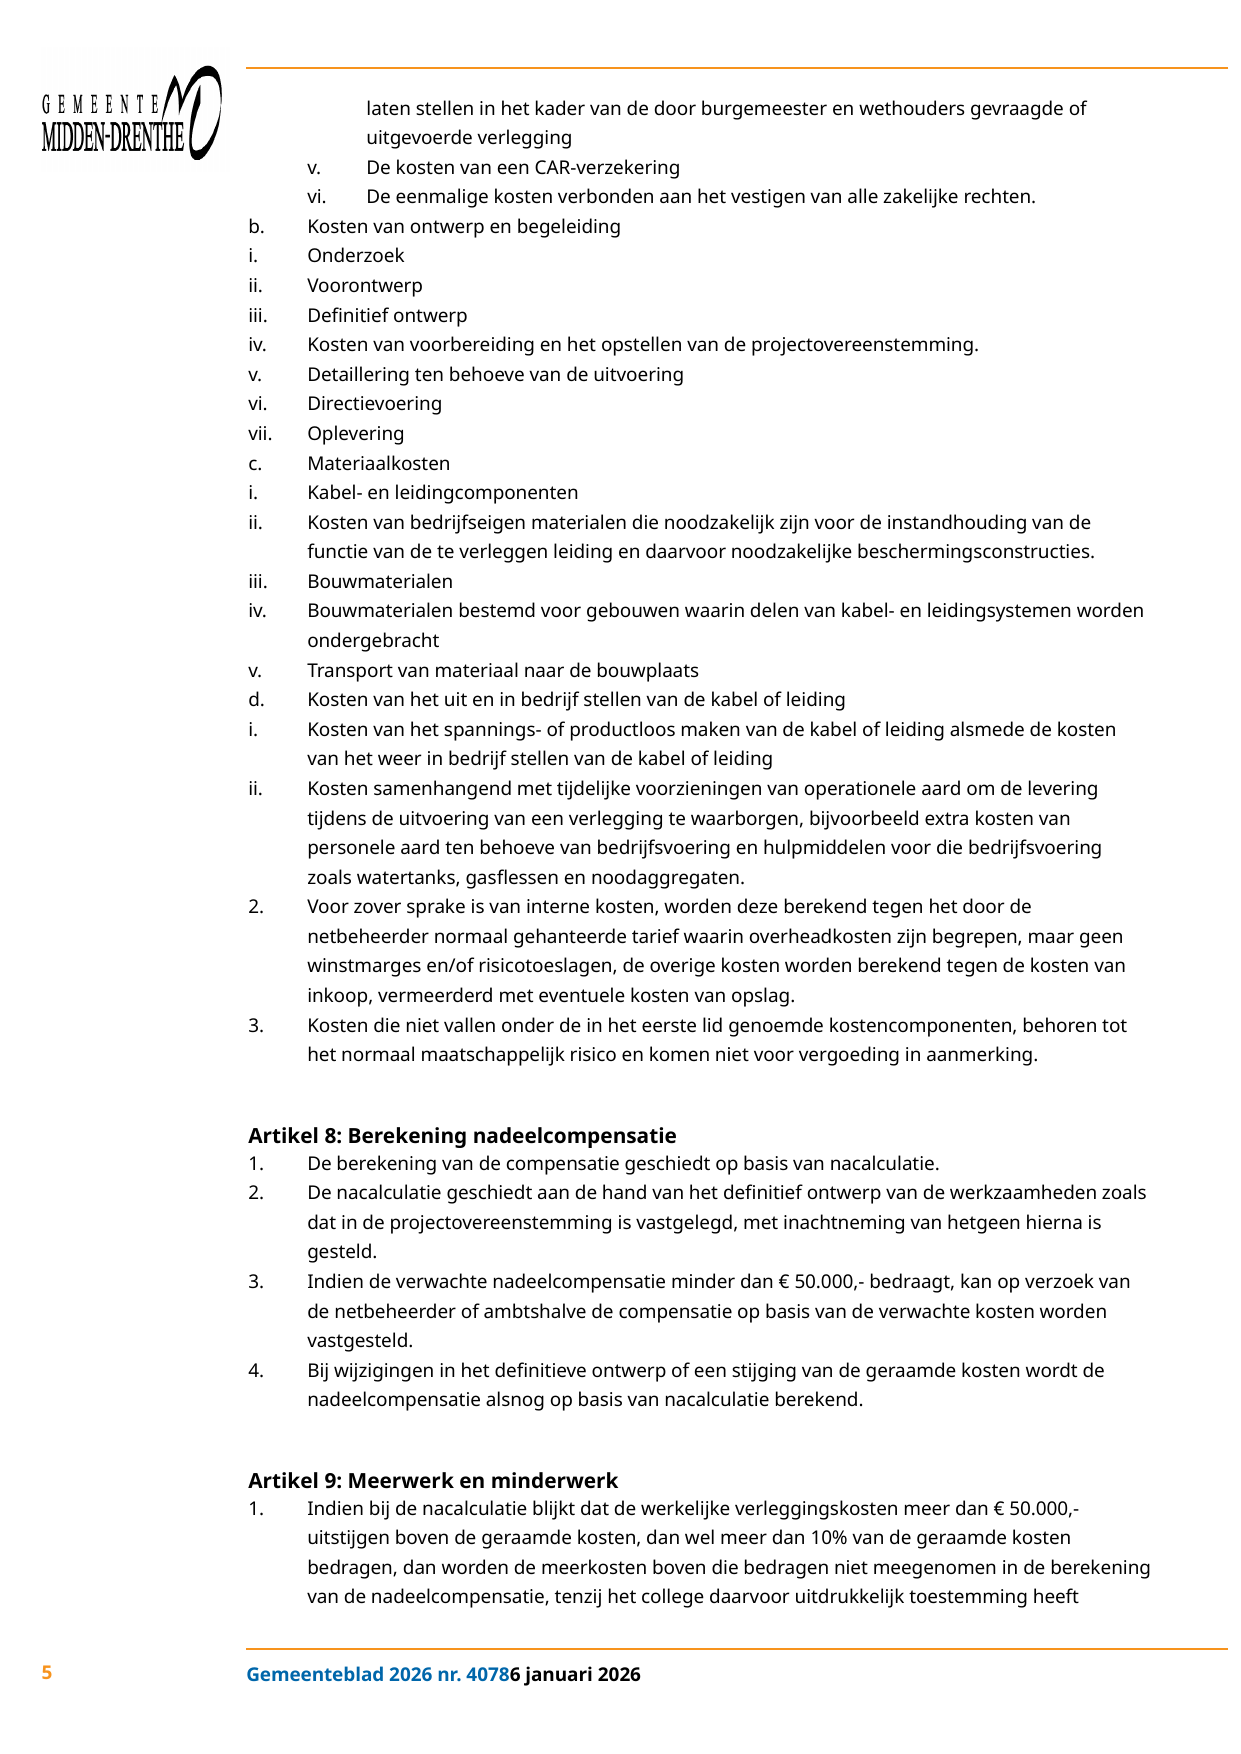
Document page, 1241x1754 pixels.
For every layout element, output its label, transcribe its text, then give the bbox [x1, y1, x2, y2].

list Materiaalkosten [248, 450, 1152, 476]
text Artikel 8: Berekening nadeelcompensatie [248, 1121, 1152, 1150]
list Definitief ontwerp [248, 302, 1152, 328]
list De nacalculatie geschiedt aan de hand van het definitief ontwerp van de werkzaamheden zoals dat in de projectovereenstemming is vastgelegd, met inachtneming van hetgeen hierna is gesteld. [248, 1179, 1152, 1264]
list Oplevering [248, 420, 1152, 446]
list Directievoering [248, 391, 1152, 416]
list Voor zover sprake is van interne kosten, worden deze berekend tegen het door de netbeheerder normaal gehanteerde tarief waarin overheadkosten zijn begrepen, maar geen winstmarges en/of risicotoeslagen, de overige kosten worden berekend tegen de kosten van inkoop, vermeerderd met eventuele kosten van opslag. [248, 893, 1152, 1008]
list Voorontwerp [248, 272, 1152, 298]
list Bouwmaterialen bestemd voor gebouwen waarin delen van kabel- en leidingsystemen worden ondergebracht [248, 598, 1152, 653]
list Kosten van voorbereiding en het opstellen van de projectovereenstemming. [248, 331, 1152, 357]
list Indien de verwachte nadeelcompensatie minder dan € 50.000,- bedraagt, kan op verzoek van de netbeheerder of ambtshalve de compensatie op basis van de verwachte kosten worden vastgesteld. [248, 1268, 1152, 1353]
list Indien bij de nacalculatie blijkt dat de werkelijke verleggingskosten meer dan € 50.000,- uitstijgen boven de geraamde kosten, dan wel meer dan 10% van de geraamde kosten bedragen, dan worden de meerkosten boven die bedragen niet meegenomen in de berekening van de nadeelcompensatie, tenzij het college daarvoor uitdrukkelijk toestemming heeft [248, 1495, 1152, 1609]
list Onderzoek [248, 243, 1152, 268]
list Kosten van het spannings- of productloos maken van de kabel of leiding alsmede de kosten van het weer in bedrijf stellen van de kabel of leiding [248, 716, 1152, 771]
picture [41, 47, 231, 172]
list Detaillering ten behoeve van de uitvoering [248, 361, 1152, 387]
list Kosten samenhangend met tijdelijke voorzieningen van operationele aard om de levering tijdens de uitvoering van een verlegging te waarborgen, bijvoorbeeld extra kosten van personele aard ten behoeve van bedrijfsvoering en hulpmiddelen voor die bedrijfsvoering zoals watertanks, gasflessen en noodaggregaten. [248, 775, 1152, 890]
list Kosten van het uit en in bedrijf stellen van de kabel of leiding [248, 686, 1152, 712]
list Kosten van bedrijfseigen materialen die noodzakelijk zijn voor de instandhouding van de functie van de te verleggen leiding en daarvoor noodzakelijke beschermingsconstructies. [248, 509, 1152, 564]
list Kosten die niet vallen onder de in het eerste lid genoemde kostencomponenten, behoren tot het normaal maatschappelijk risico en komen niet voor vergoeding in aanmerking. [248, 1012, 1152, 1067]
list Kosten van ontwerp en begeleiding [248, 213, 1152, 239]
list laten stellen in het kader van de door burgemeester en wethouders gevraagde of uitgevoerde verlegging [307, 95, 1152, 150]
list De kosten van een CAR-verzekering [307, 154, 1152, 180]
text Artikel 9: Meerwerk en minderwerk [248, 1467, 1152, 1495]
list Bij wijzigingen in het definitieve ontwerp of een stijging van de geraamde kosten wordt de nadeelcompensatie alsnog op basis van nacalculatie berekend. [248, 1357, 1152, 1412]
list Kabel- en leidingcomponenten [248, 479, 1152, 505]
list Transport van materiaal naar de bouwplaats [248, 657, 1152, 683]
list De eenmalige kosten verbonden aan het vestigen van alle zakelijke rechten. [307, 183, 1152, 209]
list De berekening van de compensatie geschiedt op basis van nacalculatie. [248, 1150, 1152, 1176]
list Bouwmaterialen [248, 568, 1152, 594]
